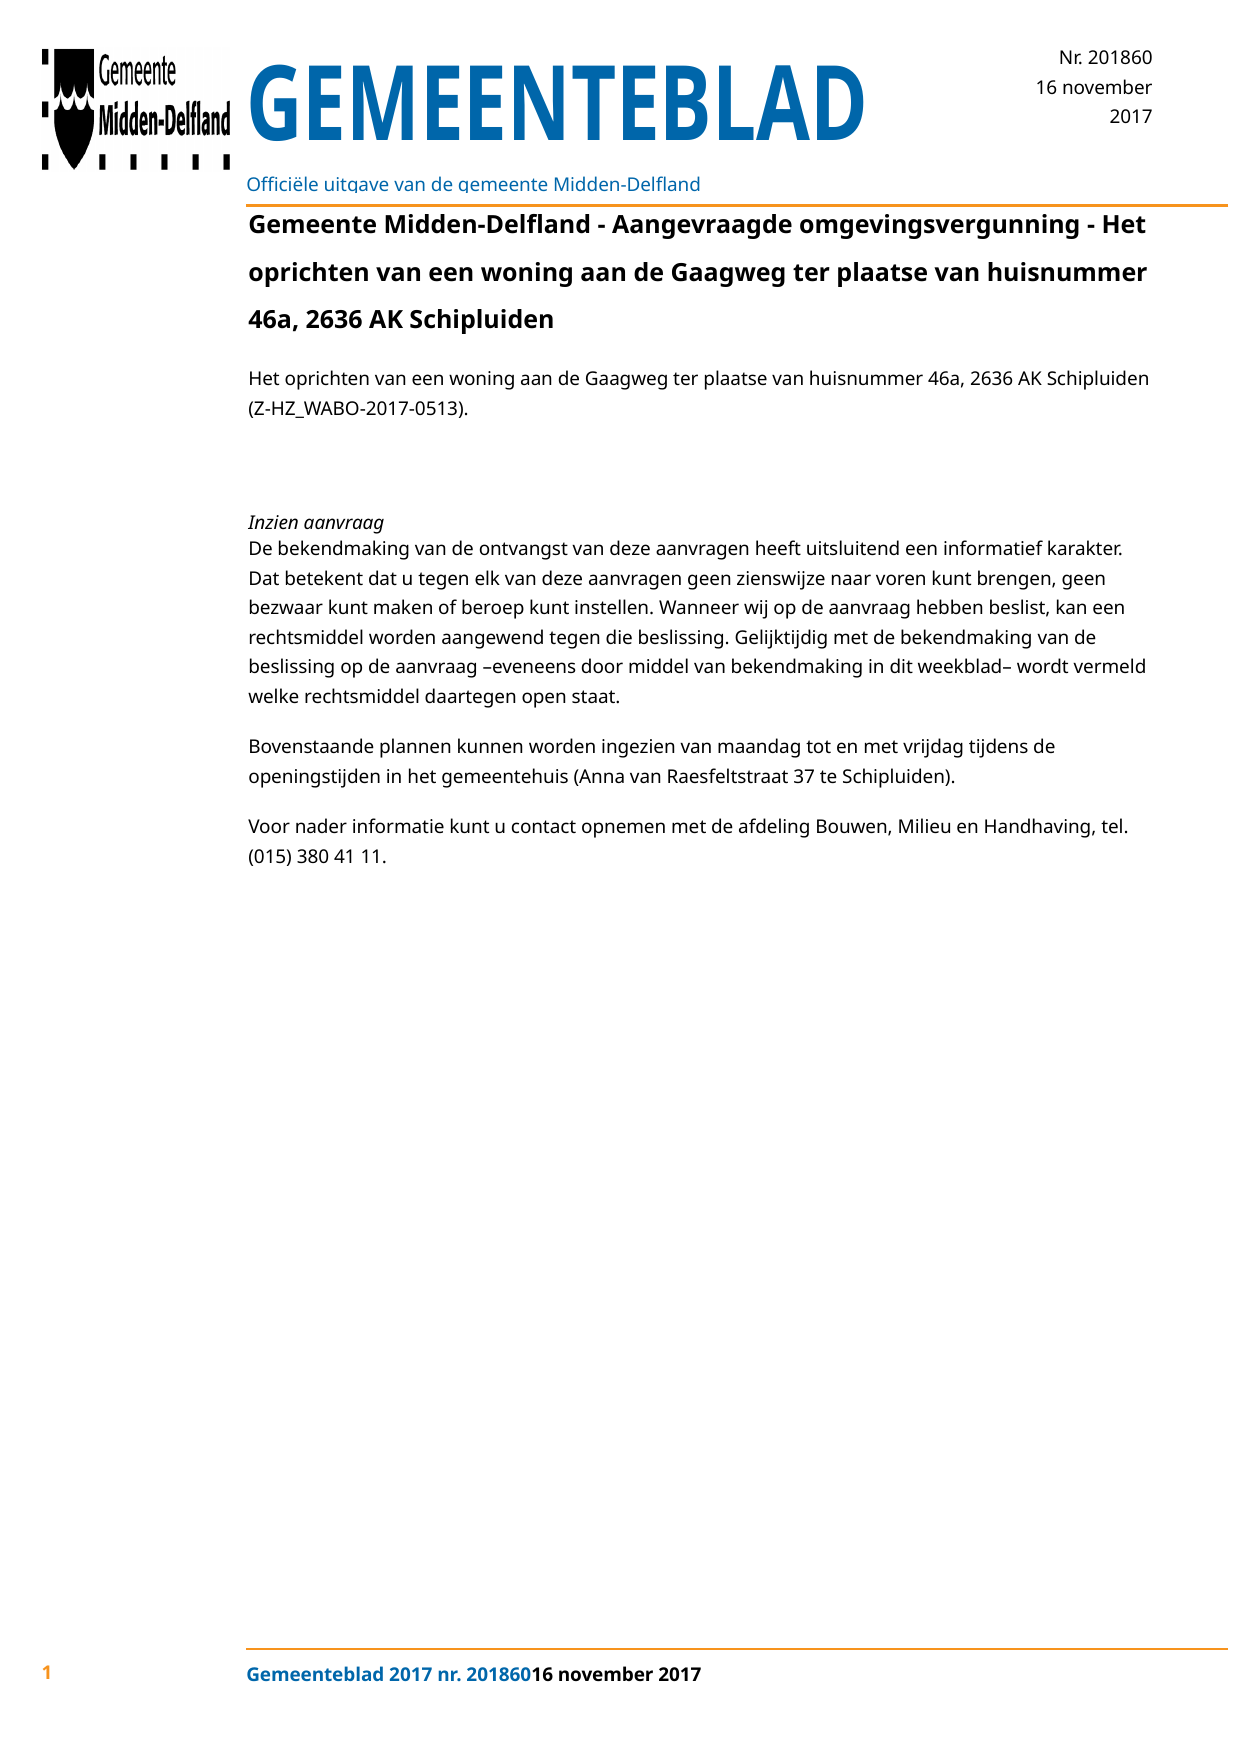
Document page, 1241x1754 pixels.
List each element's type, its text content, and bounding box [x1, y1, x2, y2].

text Gemeente Midden-Delfland - Aangevraagde omgevingsvergunning - Het oprichten van een woning aan de Gaagweg ter plaatse van huisnummer 46a, 2636 AK Schipluiden [248, 207, 1152, 336]
text Voor nader informatie kunt u contact opnemen met de afdeling Bouwen, Milieu en Handhaving, tel. (015) 380 41 11. [248, 813, 1152, 869]
text De bekendmaking van de ontvangst van deze aanvragen heeft uitsluitend een informatief karakter. Dat betekent dat u tegen elk van deze aanvragen geen zienswijze naar voren kunt brengen, geen bezwaar kunt maken of beroep kunt instellen. Wanneer wij op de aanvraag hebben beslist, kan een rechtsmiddel worden aangewend tegen die beslissing. Gelijktijdig met de bekendmaking van de beslissing op de aanvraag –eveneens door middel van bekendmaking in dit weekblad– wordt vermeld welke rechtsmiddel daartegen open staat. [248, 535, 1152, 709]
text Het oprichten van een woning aan de Gaagweg ter plaatse van huisnummer 46a, 2636 AK Schipluiden (Z-HZ_WABO-2017-0513). [248, 366, 1152, 421]
text Bovenstaande plannen kunnen worden ingezien van maandag tot en met vrijdag tijdens de openingstijden in het gemeentehuis (Anna van Raesfeltstraat 37 te Schipluiden). [248, 733, 1152, 789]
picture [41, 47, 231, 172]
text Inzien aanvraag [248, 509, 1152, 535]
